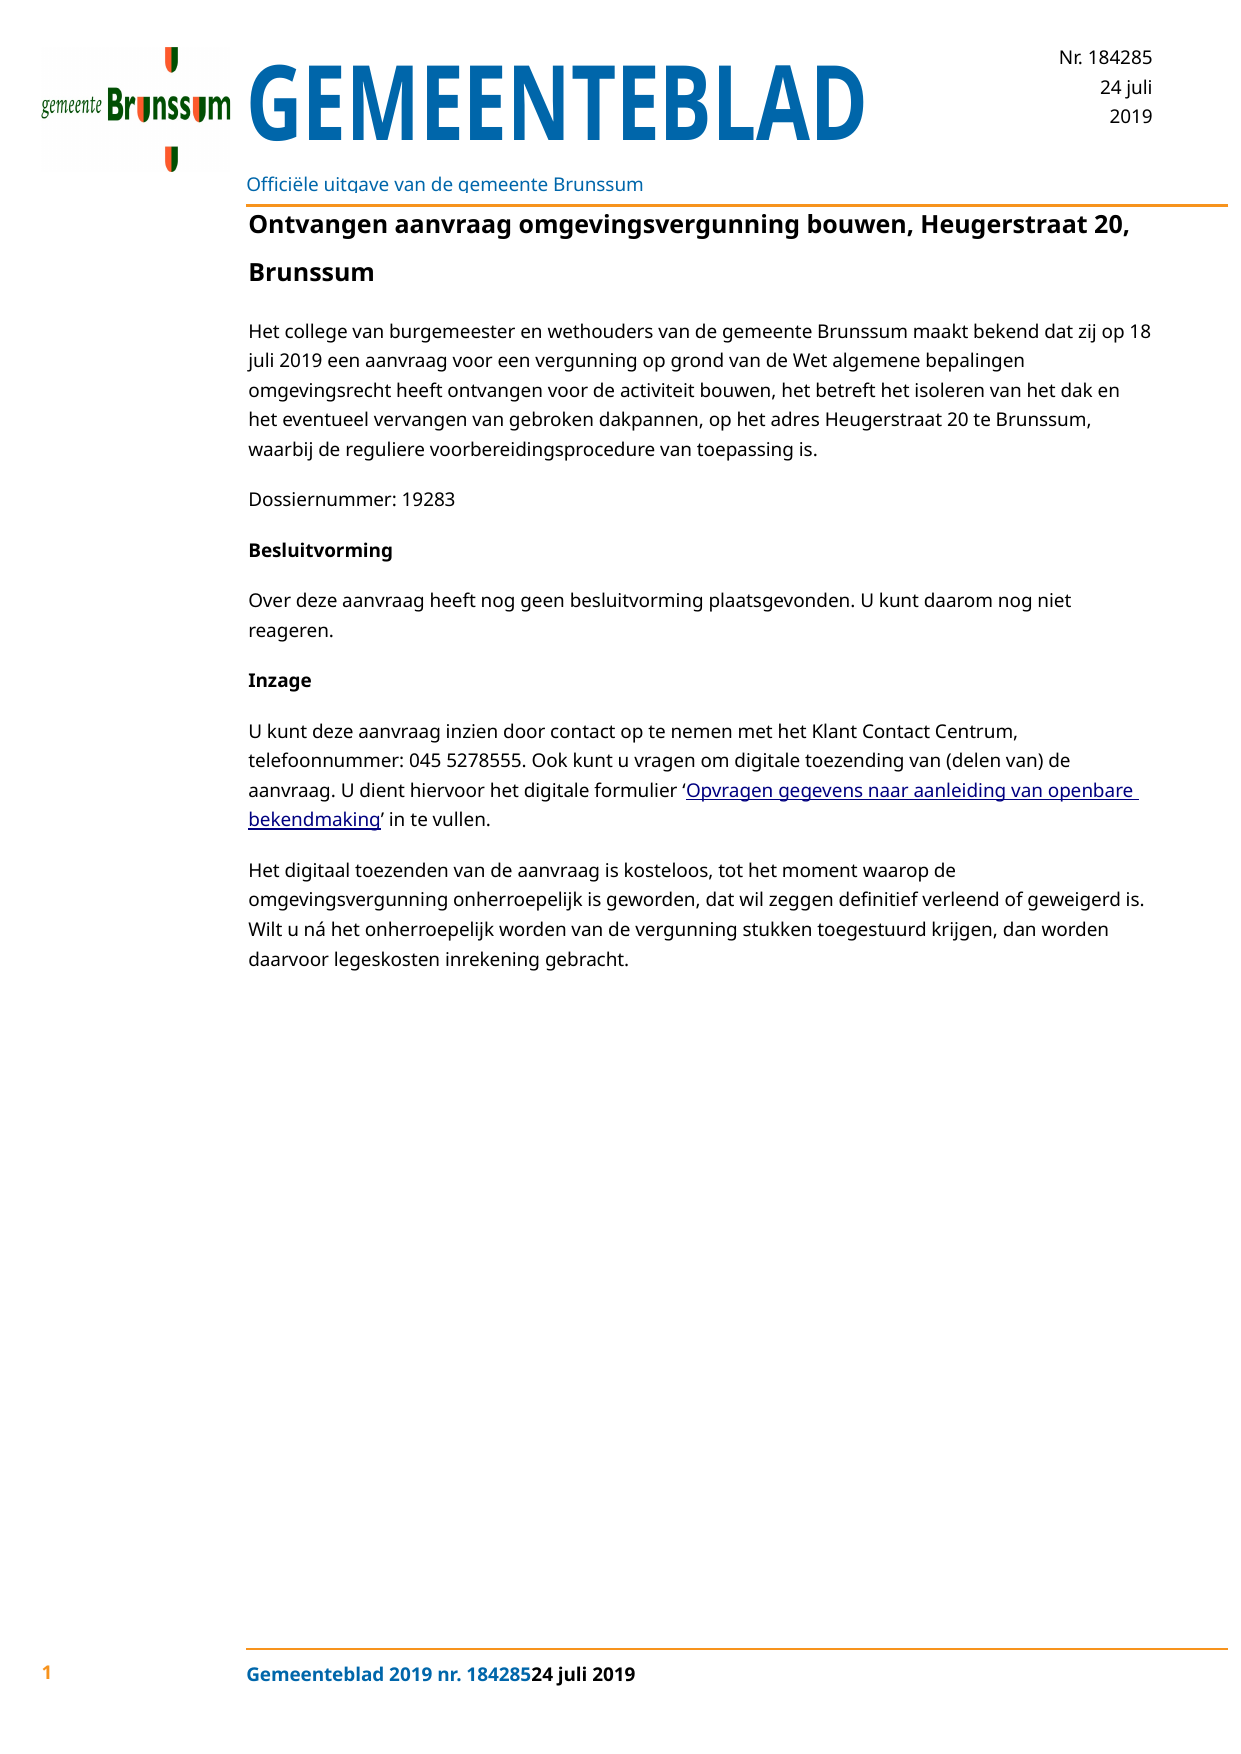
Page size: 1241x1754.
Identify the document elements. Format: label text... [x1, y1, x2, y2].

text Over deze aanvraag heeft nog geen besluitvorming plaatsgevonden. U kunt daarom nog niet reageren. [248, 587, 1152, 643]
text Ontvangen aanvraag omgevingsvergunning bouwen, Heugerstraat 20, Brunssum [248, 207, 1152, 288]
picture [41, 47, 231, 172]
text Het digitaal toezenden van de aanvraag is kosteloos, tot het moment waarop de omgevingsvergunning onherroepelijk is geworden, dat wil zeggen definitief verleend of geweigerd is. Wilt u ná het onherroepelijk worden van de vergunning stukken toegestuurd krijgen, dan worden daarvoor legeskosten inrekening gebracht. [248, 857, 1152, 972]
text Inzage [248, 667, 1152, 693]
text Het college van burgemeester en wethouders van de gemeente Brunssum maakt bekend dat zij op 18 juli 2019 een aanvraag voor een vergunning op grond van de Wet algemene bepalingen omgevingsrecht heeft ontvangen voor de activiteit bouwen, het betreft het isoleren van het dak en het eventueel vervangen van gebroken dakpannen, op het adres Heugerstraat 20 te Brunssum, waarbij de reguliere voorbereidingsprocedure van toepassing is. [248, 318, 1152, 462]
text Dossiernummer: 19283 [248, 487, 1152, 512]
text U kunt deze aanvraag inzien door contact op te nemen met het Klant Contact Centrum, telefoonnummer: 045 5278555. Ook kunt u vragen om digitale toezending van (delen van) de aanvraag. U dient hiervoor het digitale formulier ‘Opvragen gegevens naar aanleiding van openbare bekendmaking’ in te vullen. [248, 718, 1152, 832]
text Besluitvorming [248, 537, 1152, 563]
